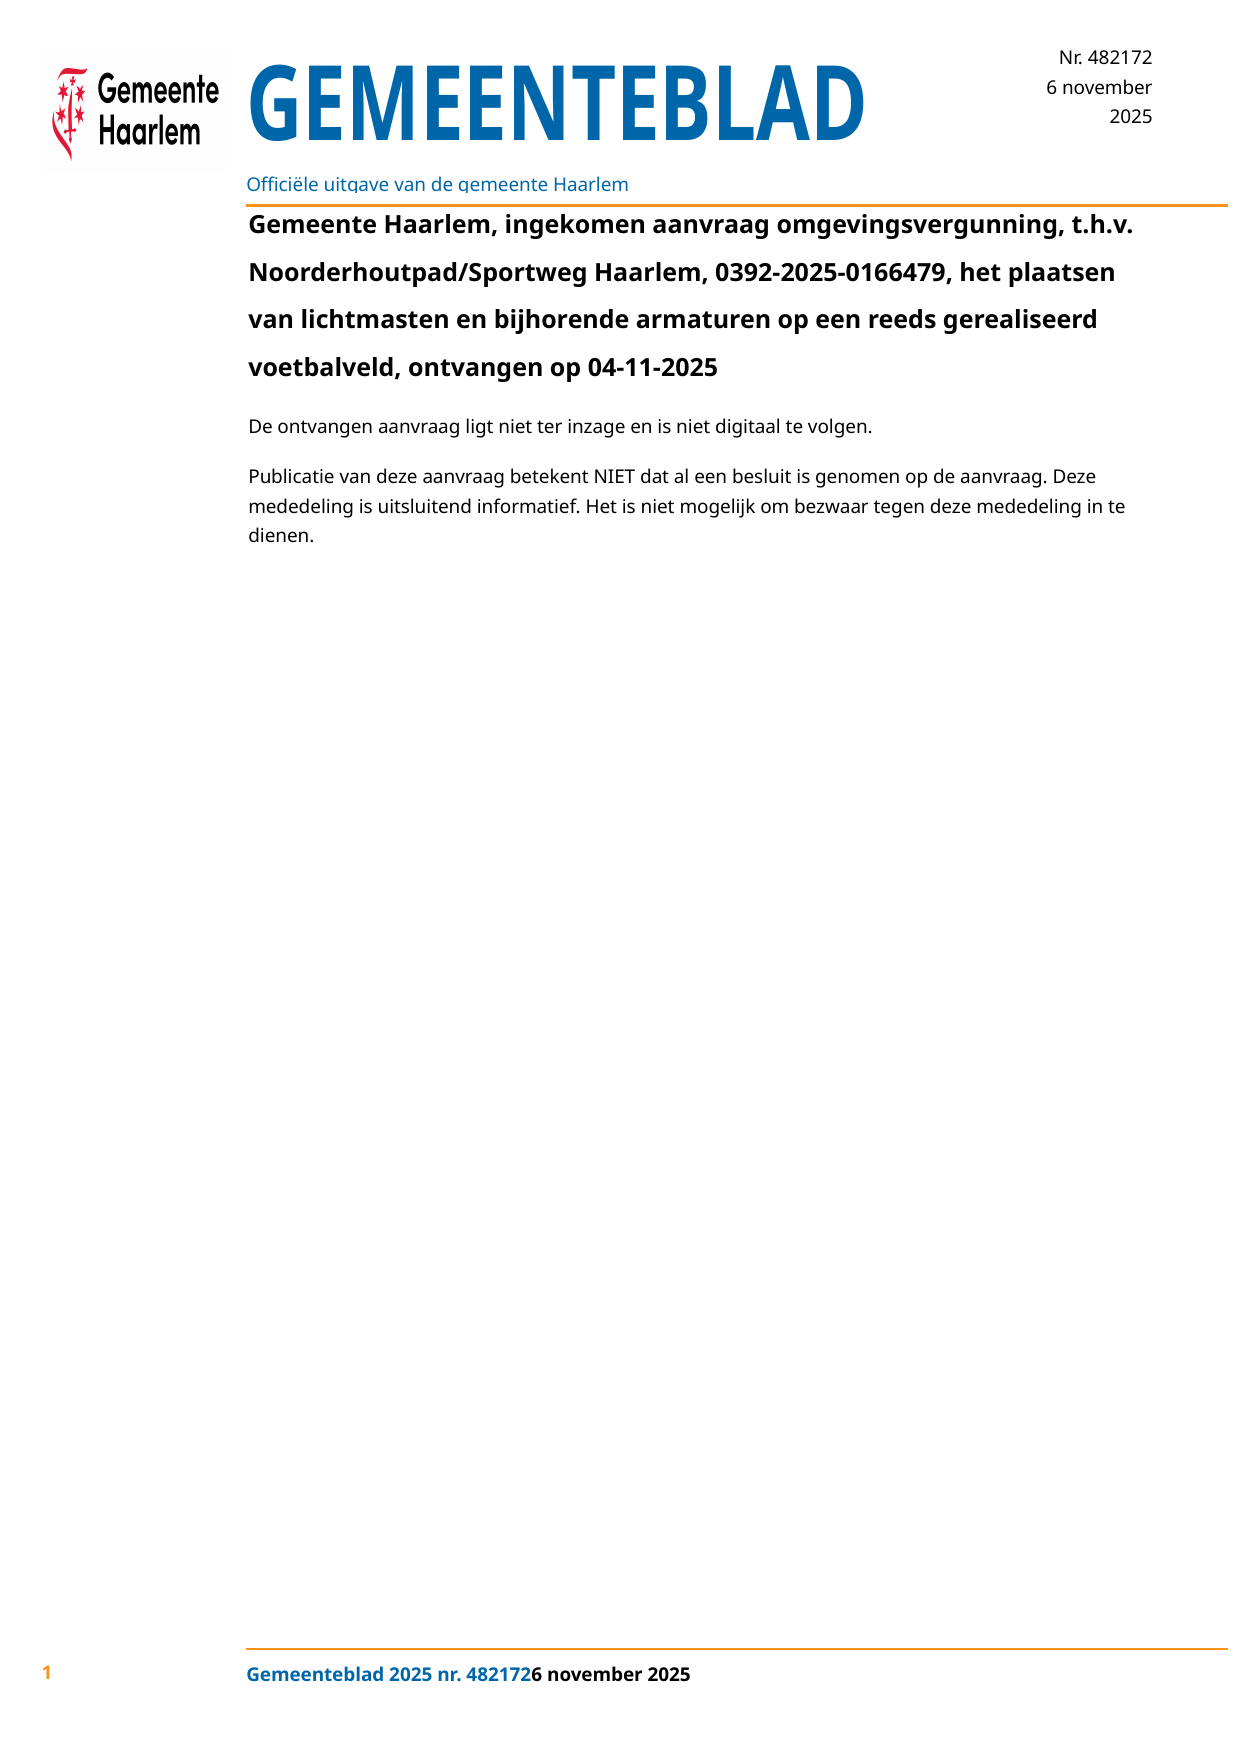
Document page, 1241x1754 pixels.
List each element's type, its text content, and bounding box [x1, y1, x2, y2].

picture [41, 47, 231, 172]
text De ontvangen aanvraag ligt niet ter inzage en is niet digitaal te volgen. [248, 413, 1152, 439]
text Gemeente Haarlem, ingekomen aanvraag omgevingsvergunning, t.h.v. Noorderhoutpad/Sportweg Haarlem, 0392-2025-0166479, het plaatsen van lichtmasten en bijhorende armaturen op een reeds gerealiseerd voetbalveld, ontvangen op 04-11-2025 [248, 207, 1152, 384]
text Publicatie van deze aanvraag betekent NIET dat al een besluit is genomen op de aanvraag. Deze mededeling is uitsluitend informatief. Het is niet mogelijk om bezwaar tegen deze mededeling in te dienen. [248, 463, 1152, 548]
